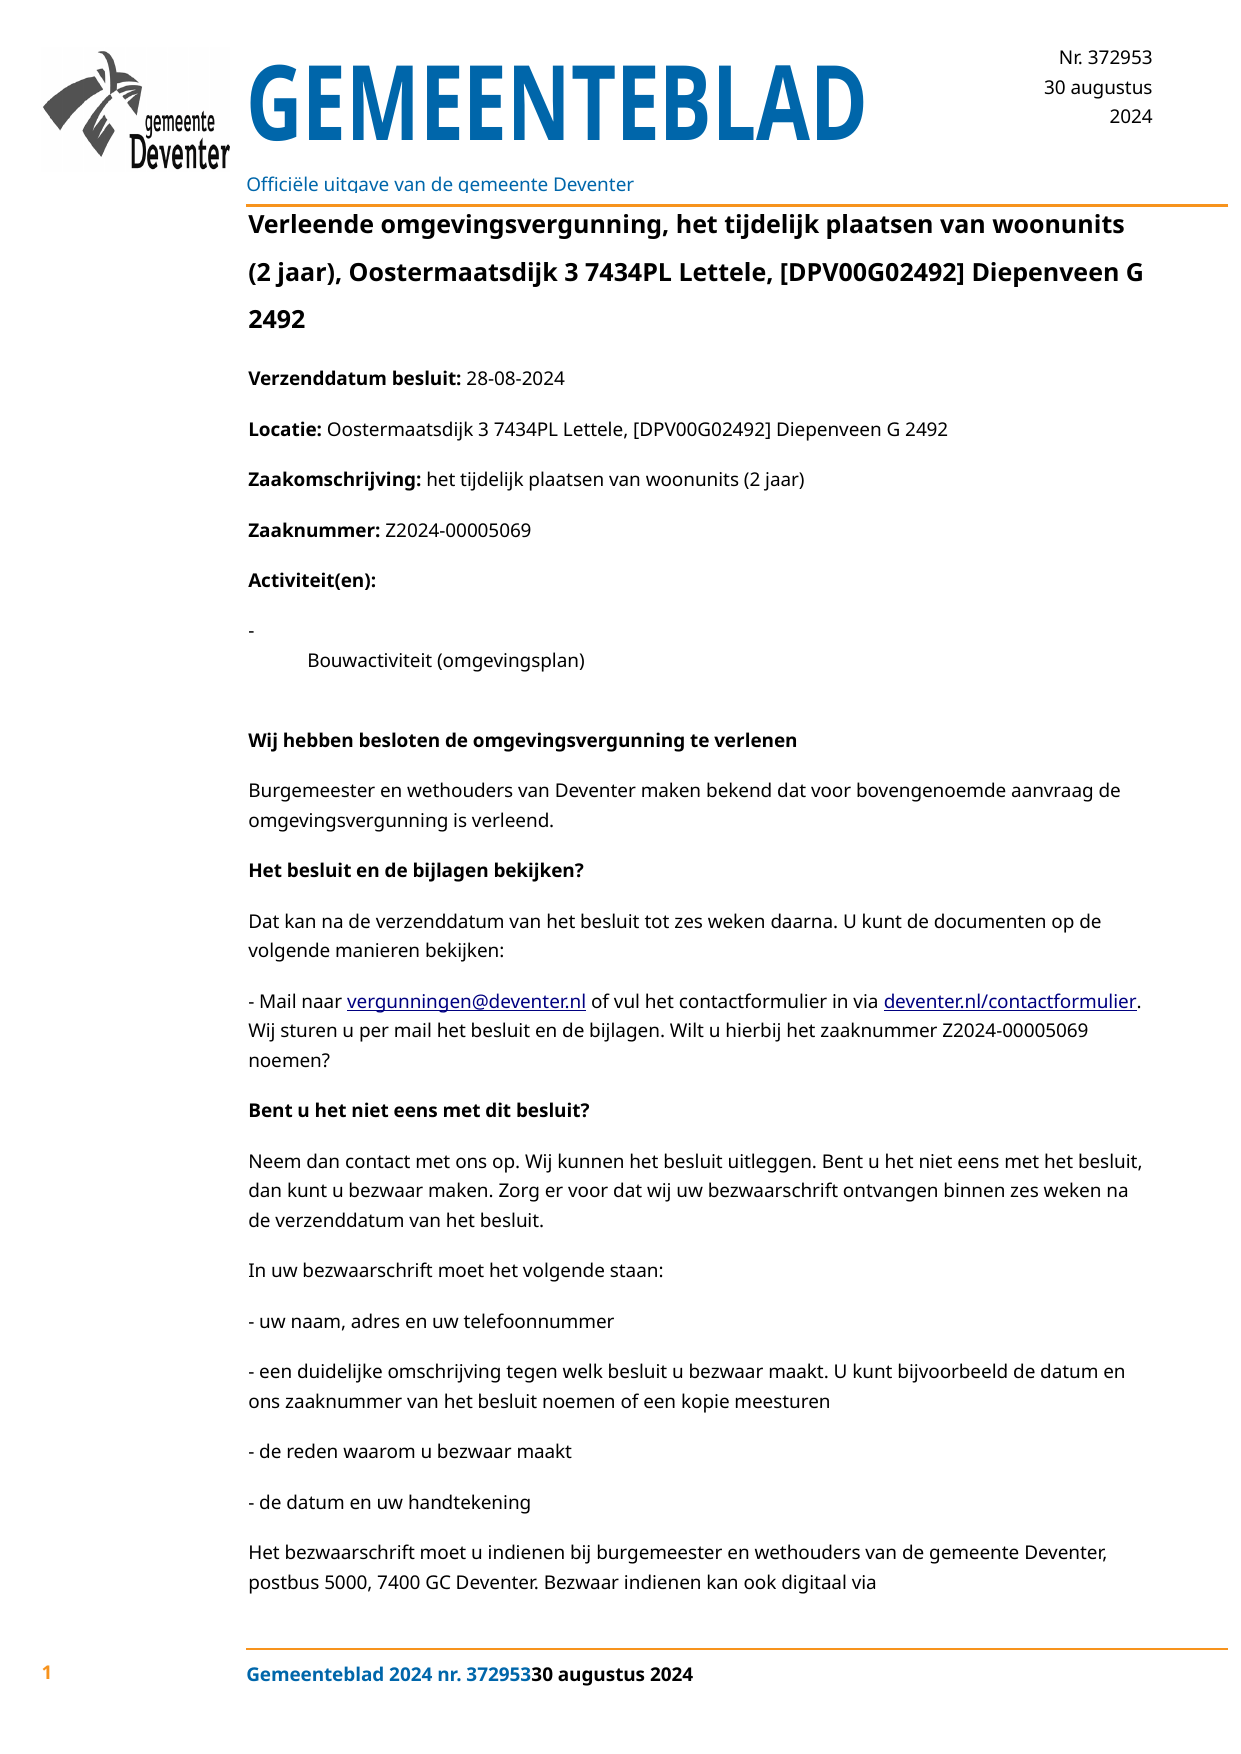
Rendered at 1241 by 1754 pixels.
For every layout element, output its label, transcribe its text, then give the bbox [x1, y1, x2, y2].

text Locatie: Oostermaatsdijk 3 7434PL Lettele, [DPV00G02492] Diepenveen G 2492 [248, 416, 1152, 442]
text Zaakomschrijving: het tijdelijk plaatsen van woonunits (2 jaar) [248, 466, 1152, 492]
list Bouwactiviteit (omgevingsplan) [248, 647, 1152, 673]
text Wij hebben besloten de omgevingsvergunning te verlenen [248, 727, 1152, 753]
text Verzenddatum besluit: 28-08-2024 [248, 366, 1152, 391]
picture [41, 47, 231, 172]
text Zaaknummer: Z2024-00005069 [248, 517, 1152, 542]
text - de reden waarom u bezwaar maakt [248, 1438, 1152, 1464]
text In uw bezwaarschrift moet het volgende staan: [248, 1258, 1152, 1283]
text Het besluit en de bijlagen bekijken? [248, 858, 1152, 883]
text Burgemeester en wethouders van Deventer maken bekend dat voor bovengenoemde aanvraag de omgevingsvergunning is verleend. [248, 778, 1152, 833]
text Verleende omgevingsvergunning, het tijdelijk plaatsen van woonunits (2 jaar), Oostermaatsdijk 3 7434PL Lettele, [DPV00G02492] Diepenveen G 2492 [248, 207, 1152, 336]
text Dat kan na de verzenddatum van het besluit tot zes weken daarna. U kunt de documenten op de volgende manieren bekijken: [248, 908, 1152, 963]
text Bent u het niet eens met dit besluit? [248, 1098, 1152, 1123]
text - de datum en uw handtekening [248, 1489, 1152, 1514]
text Het bezwaarschrift moet u indienen bij burgemeester en wethouders van de gemeente Deventer, postbus 5000, 7400 GC Deventer. Bezwaar indienen kan ook digitaal via [248, 1539, 1152, 1594]
text Activiteit(en): [248, 567, 1152, 593]
text - uw naam, adres en uw telefoonnummer [248, 1308, 1152, 1334]
text - een duidelijke omschrijving tegen welk besluit u bezwaar maakt. U kunt bijvoorbeeld de datum en ons zaaknummer van het besluit noemen of een kopie meesturen [248, 1358, 1152, 1414]
text Neem dan contact met ons op. Wij kunnen het besluit uitleggen. Bent u het niet eens met het besluit, dan kunt u bezwaar maken. Zorg er voor dat wij uw bezwaarschrift ontvangen binnen zes weken na de verzenddatum van het besluit. [248, 1148, 1152, 1233]
text - Mail naar vergunningen@deventer.nl of vul het contactformulier in via deventer.nl/contactformulier. Wij sturen u per mail het besluit en de bijlagen. Wilt u hierbij het zaaknummer Z2024-00005069 noemen? [248, 988, 1152, 1073]
